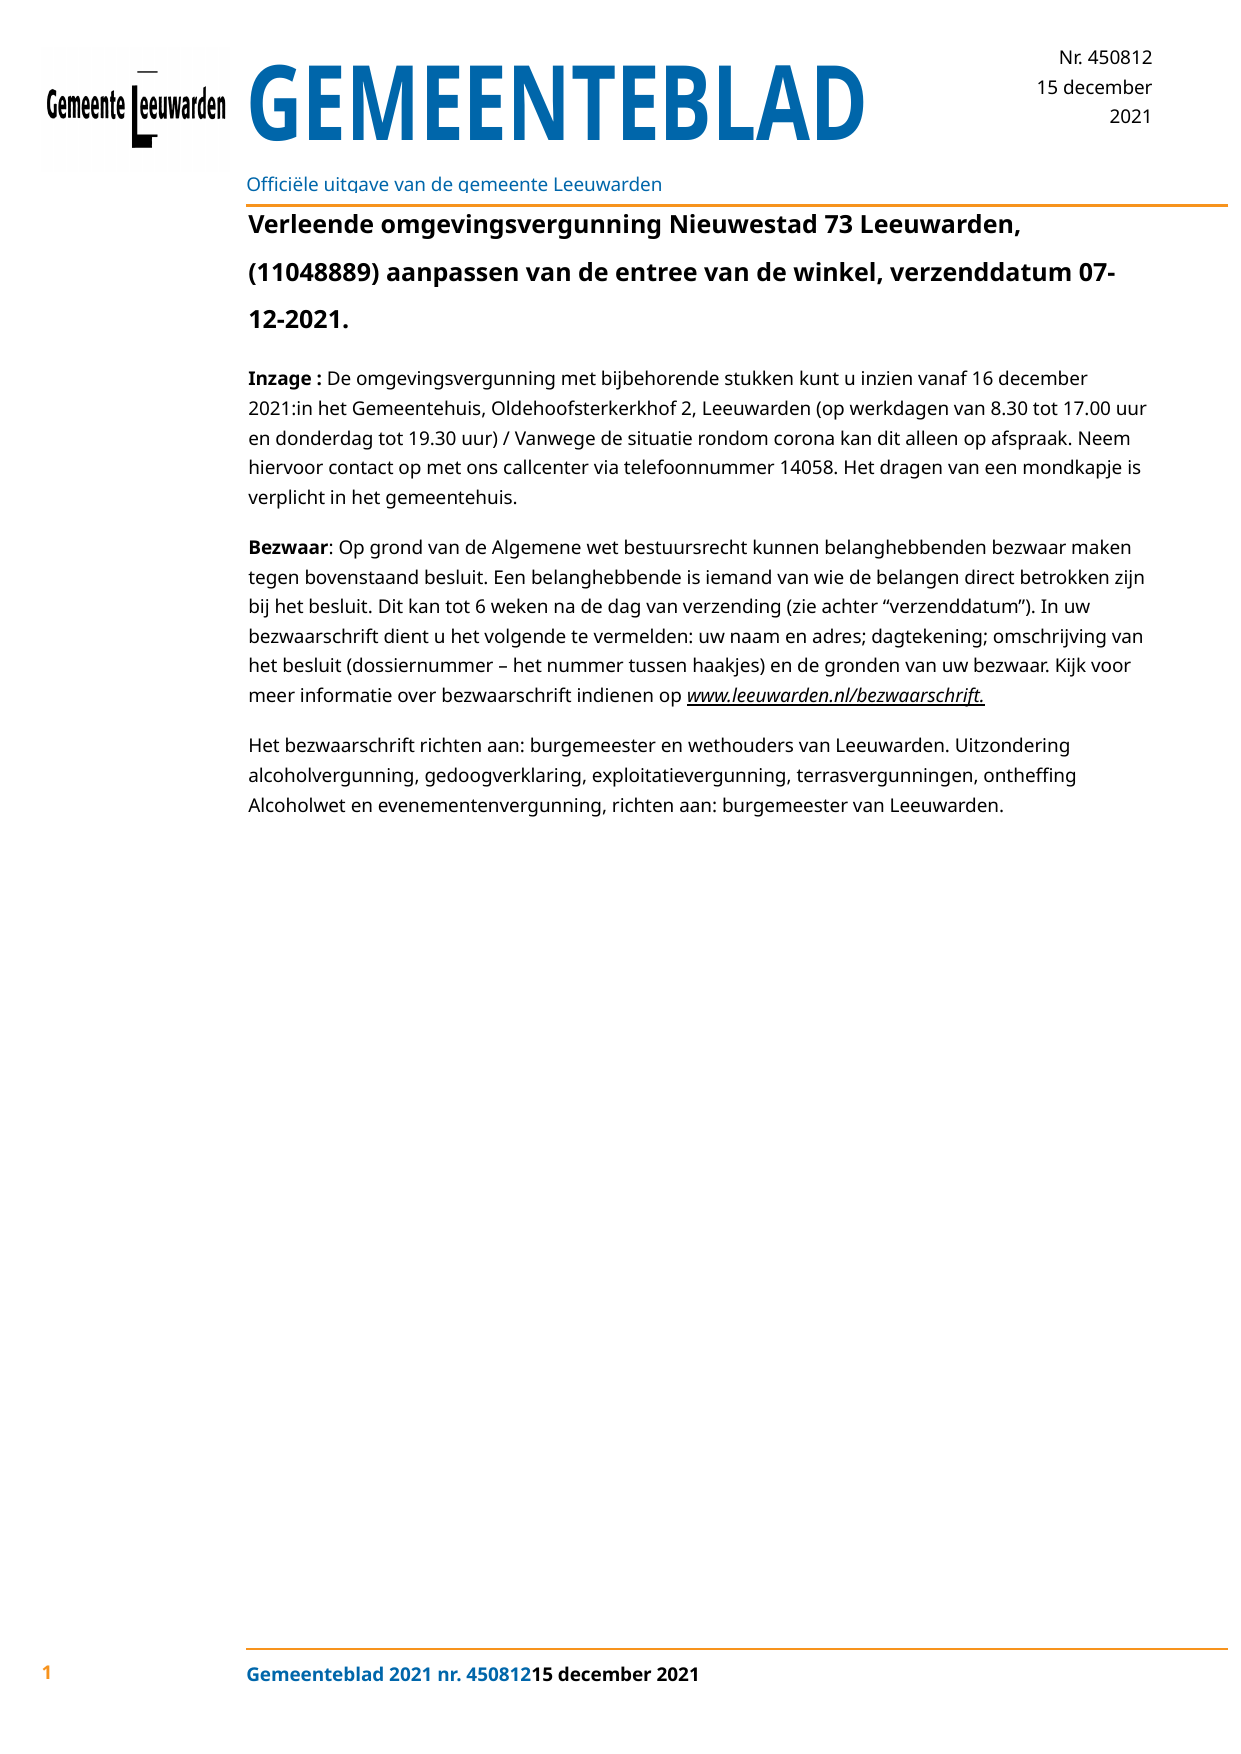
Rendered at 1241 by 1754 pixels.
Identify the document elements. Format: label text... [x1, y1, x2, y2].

text Het bezwaarschrift richten aan: burgemeester en wethouders van Leeuwarden. Uitzondering alcoholvergunning, gedoogverklaring, exploitatievergunning, terrasvergunningen, ontheffing Alcoholwet en evenementenvergunning, richten aan: burgemeester van Leeuwarden. [248, 733, 1152, 817]
text Inzage : De omgevingsvergunning met bijbehorende stukken kunt u inzien vanaf 16 december 2021:in het Gemeentehuis, Oldehoofsterkerkhof 2, Leeuwarden (op werkdagen van 8.30 tot 17.00 uur en donderdag tot 19.30 uur) / Vanwege de situatie rondom corona kan dit alleen op afspraak. Neem hiervoor contact op met ons callcenter via telefoonnummer 14058. Het dragen van een mondkapje is verplicht in het gemeentehuis. [248, 366, 1152, 509]
picture [41, 47, 231, 172]
text Bezwaar: Op grond van de Algemene wet bestuursrecht kunnen belanghebbenden bezwaar maken tegen bovenstaand besluit. Een belanghebbende is iemand van wie de belangen direct betrokken zijn bij het besluit. Dit kan tot 6 weken na de dag van verzending (zie achter “verzenddatum”). In uw bezwaarschrift dient u het volgende te vermelden: uw naam en adres; dagtekening; omschrijving van het besluit (dossiernummer – het nummer tussen haakjes) en de gronden van uw bezwaar. Kijk voor meer informatie over bezwaarschrift indienen op www.leeuwarden.nl/bezwaarschrift. [248, 534, 1152, 708]
text Verleende omgevingsvergunning Nieuwestad 73 Leeuwarden, (11048889) aanpassen van de entree van de winkel, verzenddatum 07-12-2021. [248, 207, 1152, 336]
